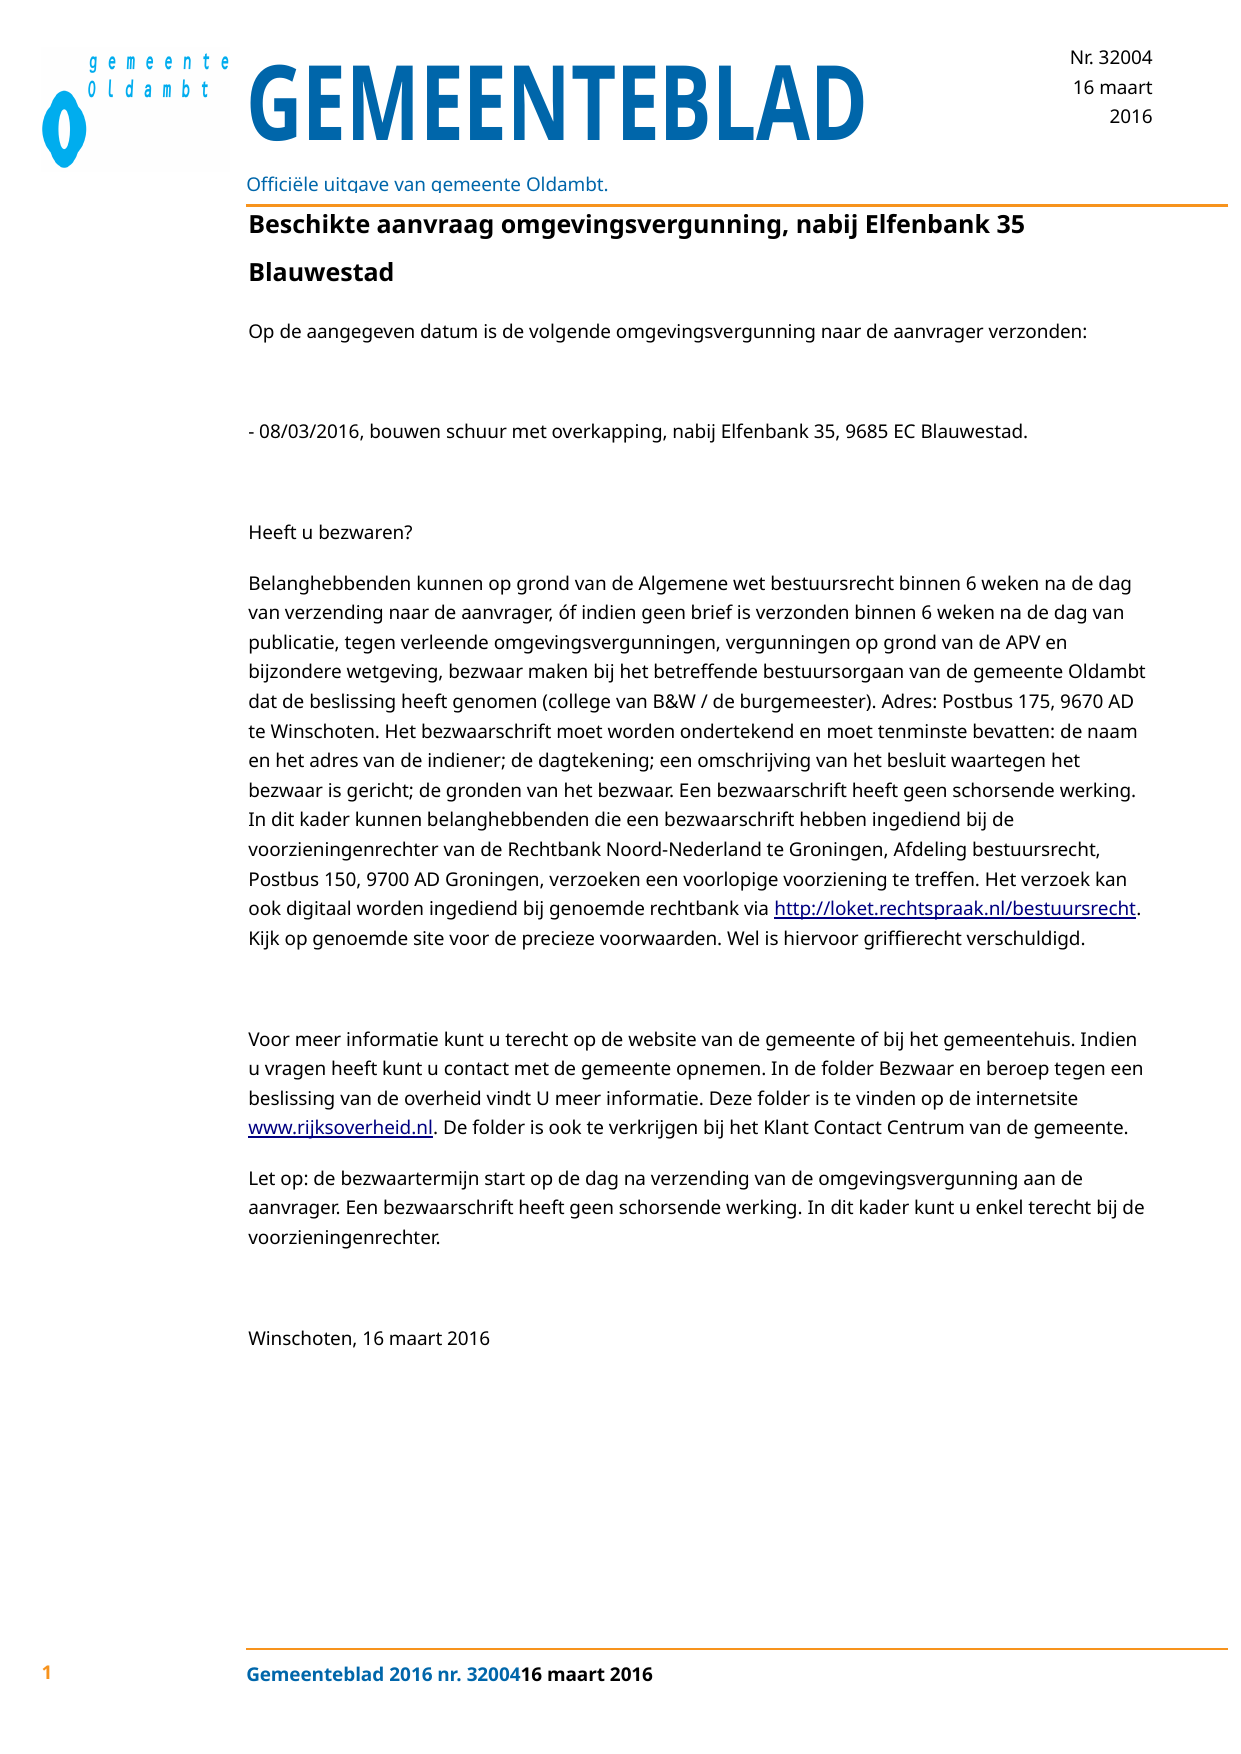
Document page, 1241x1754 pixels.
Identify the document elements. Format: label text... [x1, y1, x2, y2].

picture [41, 47, 231, 172]
text Belanghebbenden kunnen op grond van de Algemene wet bestuursrecht binnen 6 weken na de dag van verzending naar de aanvrager, óf indien geen brief is verzonden binnen 6 weken na de dag van publicatie, tegen verleende omgevingsvergunningen, vergunningen op grond van de APV en bijzondere wetgeving, bezwaar maken bij het betreffende bestuursorgaan van de gemeente Oldambt dat de beslissing heeft genomen (college van B&W / de burgemeester). Adres: Postbus 175, 9670 AD te Winschoten. Het bezwaarschrift moet worden ondertekend en moet tenminste bevatten: de naam en het adres van de indiener; de dagtekening; een omschrijving van het besluit waartegen het bezwaar is gericht; de gronden van het bezwaar. Een bezwaarschrift heeft geen schorsende werking. In dit kader kunnen belanghebbenden die een bezwaarschrift hebben ingediend bij de voorzieningenrechter van de Rechtbank Noord-Nederland te Groningen, Afdeling bestuursrecht, Postbus 150, 9700 AD Groningen, verzoeken een voorlopige voorziening te treffen. Het verzoek kan ook digitaal worden ingediend bij genoemde rechtbank via http://loket.rechtspraak.nl/bestuursrecht. Kijk op genoemde site voor de precieze voorwaarden. Wel is hiervoor griffierecht verschuldigd. [248, 570, 1152, 951]
text Let op: de bezwaartermijn start op de dag na verzending van de omgevingsvergunning aan de aanvrager. Een bezwaarschrift heeft geen schorsende werking. In dit kader kunt u enkel terecht bij de voorzieningenrechter. [248, 1165, 1152, 1250]
text - 08/03/2016, bouwen schuur met overkapping, nabij Elfenbank 35, 9685 EC Blauwestad. [248, 419, 1152, 444]
text Winschoten, 16 maart 2016 [248, 1325, 1152, 1351]
text Op de aangegeven datum is de volgende omgevingsvergunning naar de aanvrager verzonden: [248, 318, 1152, 344]
text Voor meer informatie kunt u terecht op de website van de gemeente of bij het gemeentehuis. Indien u vragen heeft kunt u contact met de gemeente opnemen. In de folder Bezwaar en beroep tegen een beslissing van de overheid vindt U meer informatie. Deze folder is te vinden op de internetsite www.rijksoverheid.nl. De folder is ook te verkrijgen bij het Klant Contact Centrum van de gemeente. [248, 1026, 1152, 1140]
text Heeft u bezwaren? [248, 519, 1152, 545]
text Beschikte aanvraag omgevingsvergunning, nabij Elfenbank 35 Blauwestad [248, 207, 1152, 288]
